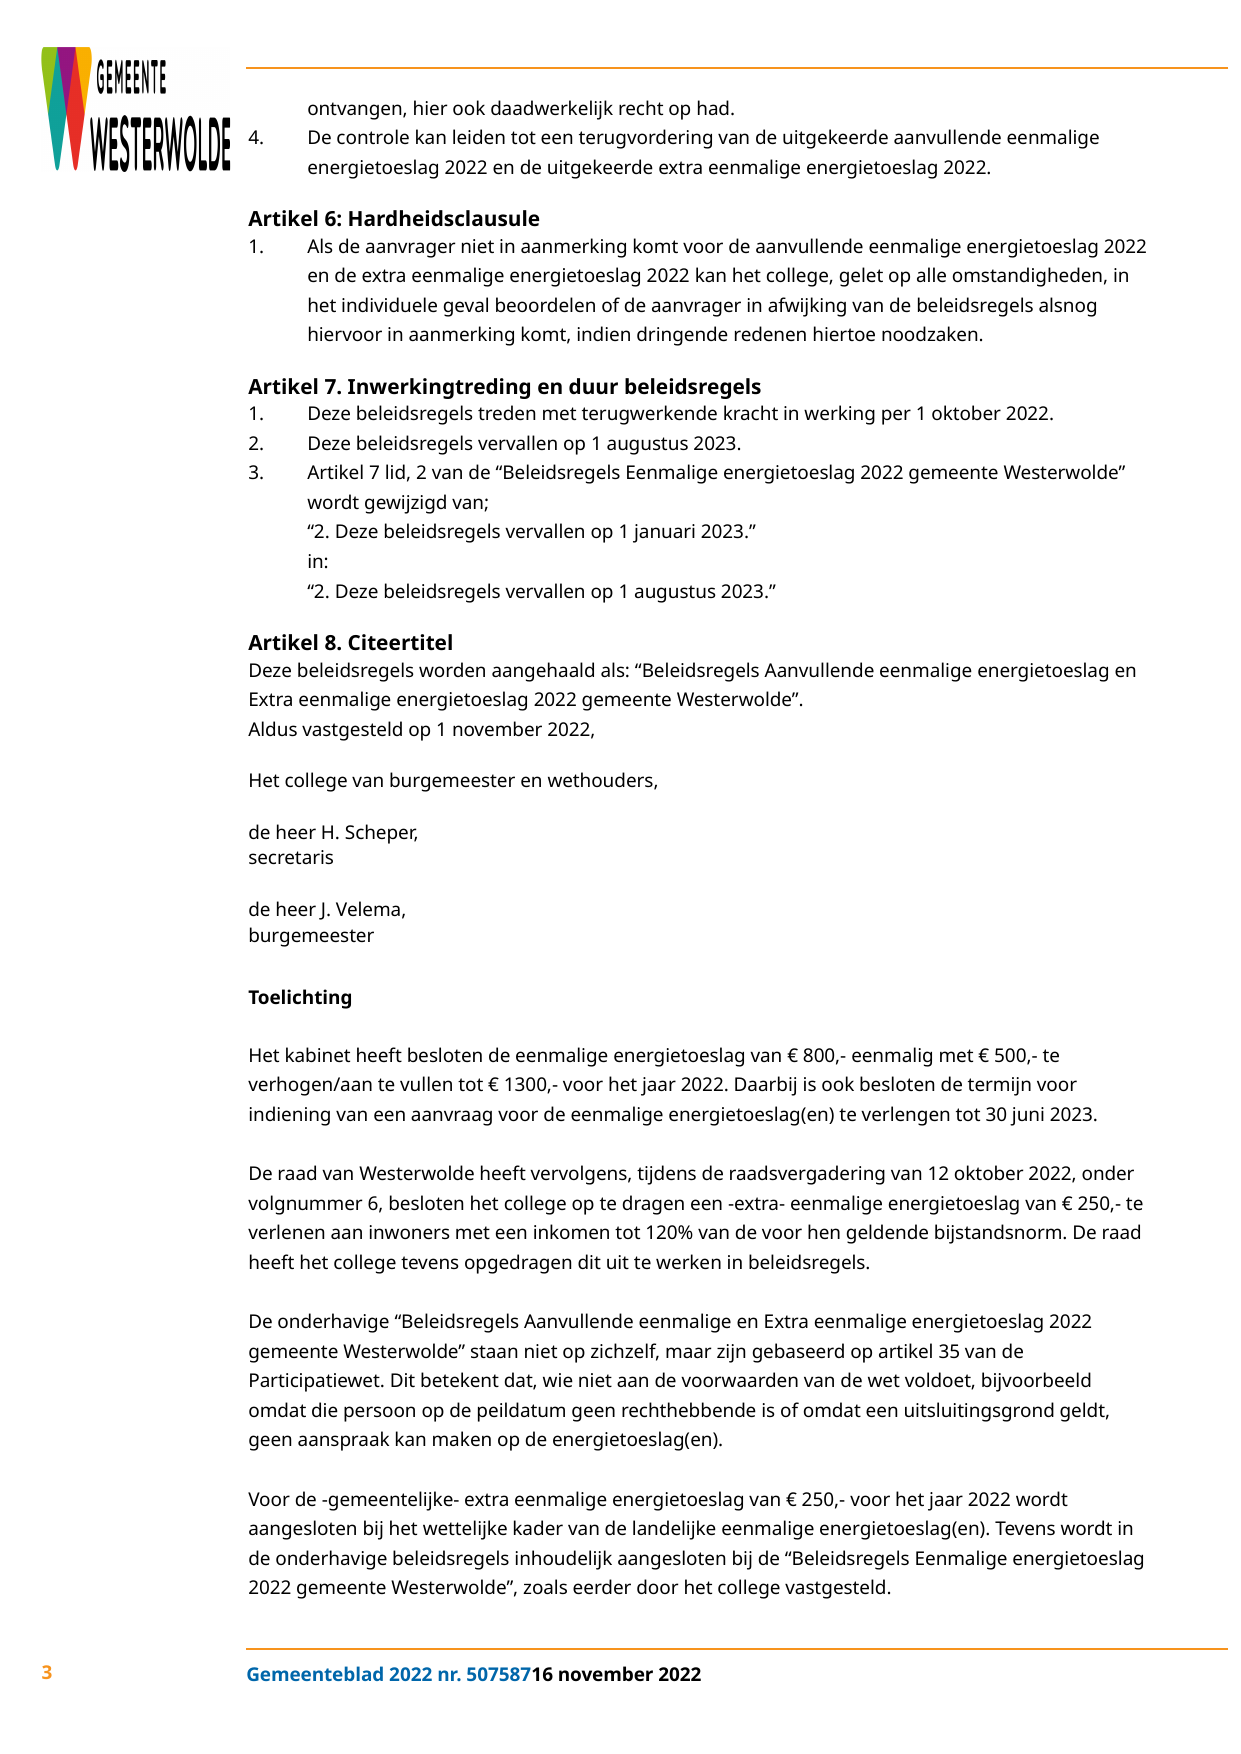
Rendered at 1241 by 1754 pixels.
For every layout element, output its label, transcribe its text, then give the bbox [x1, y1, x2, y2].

list ontvangen, hier ook daadwerkelijk recht op had. [248, 95, 1152, 121]
text Artikel 8. Citeertitel [248, 628, 1152, 657]
list Artikel 7 lid, 2 van de “Beleidsregels Eenmalige energietoeslag 2022 gemeente Westerwolde” wordt gewijzigd van; [248, 459, 1152, 515]
picture [41, 47, 231, 172]
list Als de aanvrager niet in aanmerking komt voor de aanvullende eenmalige energietoeslag 2022 en de extra eenmalige energietoeslag 2022 kan het college, gelet op alle omstandigheden, in het individuele geval beoordelen of de aanvrager in afwijking van de beleidsregels alsnog hiervoor in aanmerking komt, indien dringende redenen hiertoe noodzaken. [248, 233, 1152, 347]
text De raad van Westerwolde heeft vervolgens, tijdens de raadsvergadering van 12 oktober 2022, onder volgnummer 6, besloten het college op te dragen een -extra- eenmalige energietoeslag van € 250,- te verlenen aan inwoners met een inkomen tot 120% van de voor hen geldende bijstandsnorm. De raad heeft het college tevens opgedragen dit uit te werken in beleidsregels. [248, 1160, 1152, 1275]
text Het college van burgemeester en wethouders, [248, 767, 1152, 793]
text Het kabinet heeft besloten de eenmalige energietoeslag van € 800,- eenmalig met € 500,- te verhogen/aan te vullen tot € 1300,- voor het jaar 2022. Daarbij is ook besloten de termijn voor indiening van een aanvraag voor de eenmalige energietoeslag(en) te verlengen tot 30 juni 2023. [248, 1042, 1152, 1127]
list Deze beleidsregels treden met terugwerkende kracht in werking per 1 oktober 2022. [248, 400, 1152, 426]
list in: [248, 548, 1152, 574]
text de heer J. Velema, [248, 896, 1152, 922]
text Deze beleidsregels worden aangehaald als: “Beleidsregels Aanvullende eenmalige energietoeslag en Extra eenmalige energietoeslag 2022 gemeente Westerwolde”. [248, 657, 1152, 712]
list “2. Deze beleidsregels vervallen op 1 januari 2023.” [248, 519, 1152, 544]
text secretaris [248, 844, 1152, 870]
list Deze beleidsregels vervallen op 1 augustus 2023. [248, 430, 1152, 456]
text Artikel 6: Hardheidsclausule [248, 204, 1152, 233]
text burgemeester [248, 922, 1152, 947]
list “2. Deze beleidsregels vervallen op 1 augustus 2023.” [248, 578, 1152, 604]
text Aldus vastgesteld op 1 november 2022, [248, 716, 1152, 742]
text Voor de -gemeentelijke- extra eenmalige energietoeslag van € 250,- voor het jaar 2022 wordt aangesloten bij het wettelijke kader van de landelijke eenmalige energietoeslag(en). Tevens wordt in de onderhavige beleidsregels inhoudelijk aangesloten bij de “Beleidsregels Eenmalige energietoeslag 2022 gemeente Westerwolde”, zoals eerder door het college vastgesteld. [248, 1486, 1152, 1600]
text Artikel 7. Inwerkingtreding en duur beleidsregels [248, 372, 1152, 400]
text De onderhavige “Beleidsregels Aanvullende eenmalige en Extra eenmalige energietoeslag 2022 gemeente Westerwolde” staan niet op zichzelf, maar zijn gebaseerd op artikel 35 van de Participatiewet. Dit betekent dat, wie niet aan de voorwaarden van de wet voldoet, bijvoorbeeld omdat die persoon op de peildatum geen rechthebbende is of omdat een uitsluitingsgrond geldt, geen aanspraak kan maken op de energietoeslag(en). [248, 1308, 1152, 1452]
text de heer H. Scheper, [248, 819, 1152, 844]
text Toelichting [248, 973, 1152, 1013]
list De controle kan leiden tot een terugvordering van de uitgekeerde aanvullende eenmalige energietoeslag 2022 en de uitgekeerde extra eenmalige energietoeslag 2022. [248, 124, 1152, 180]
